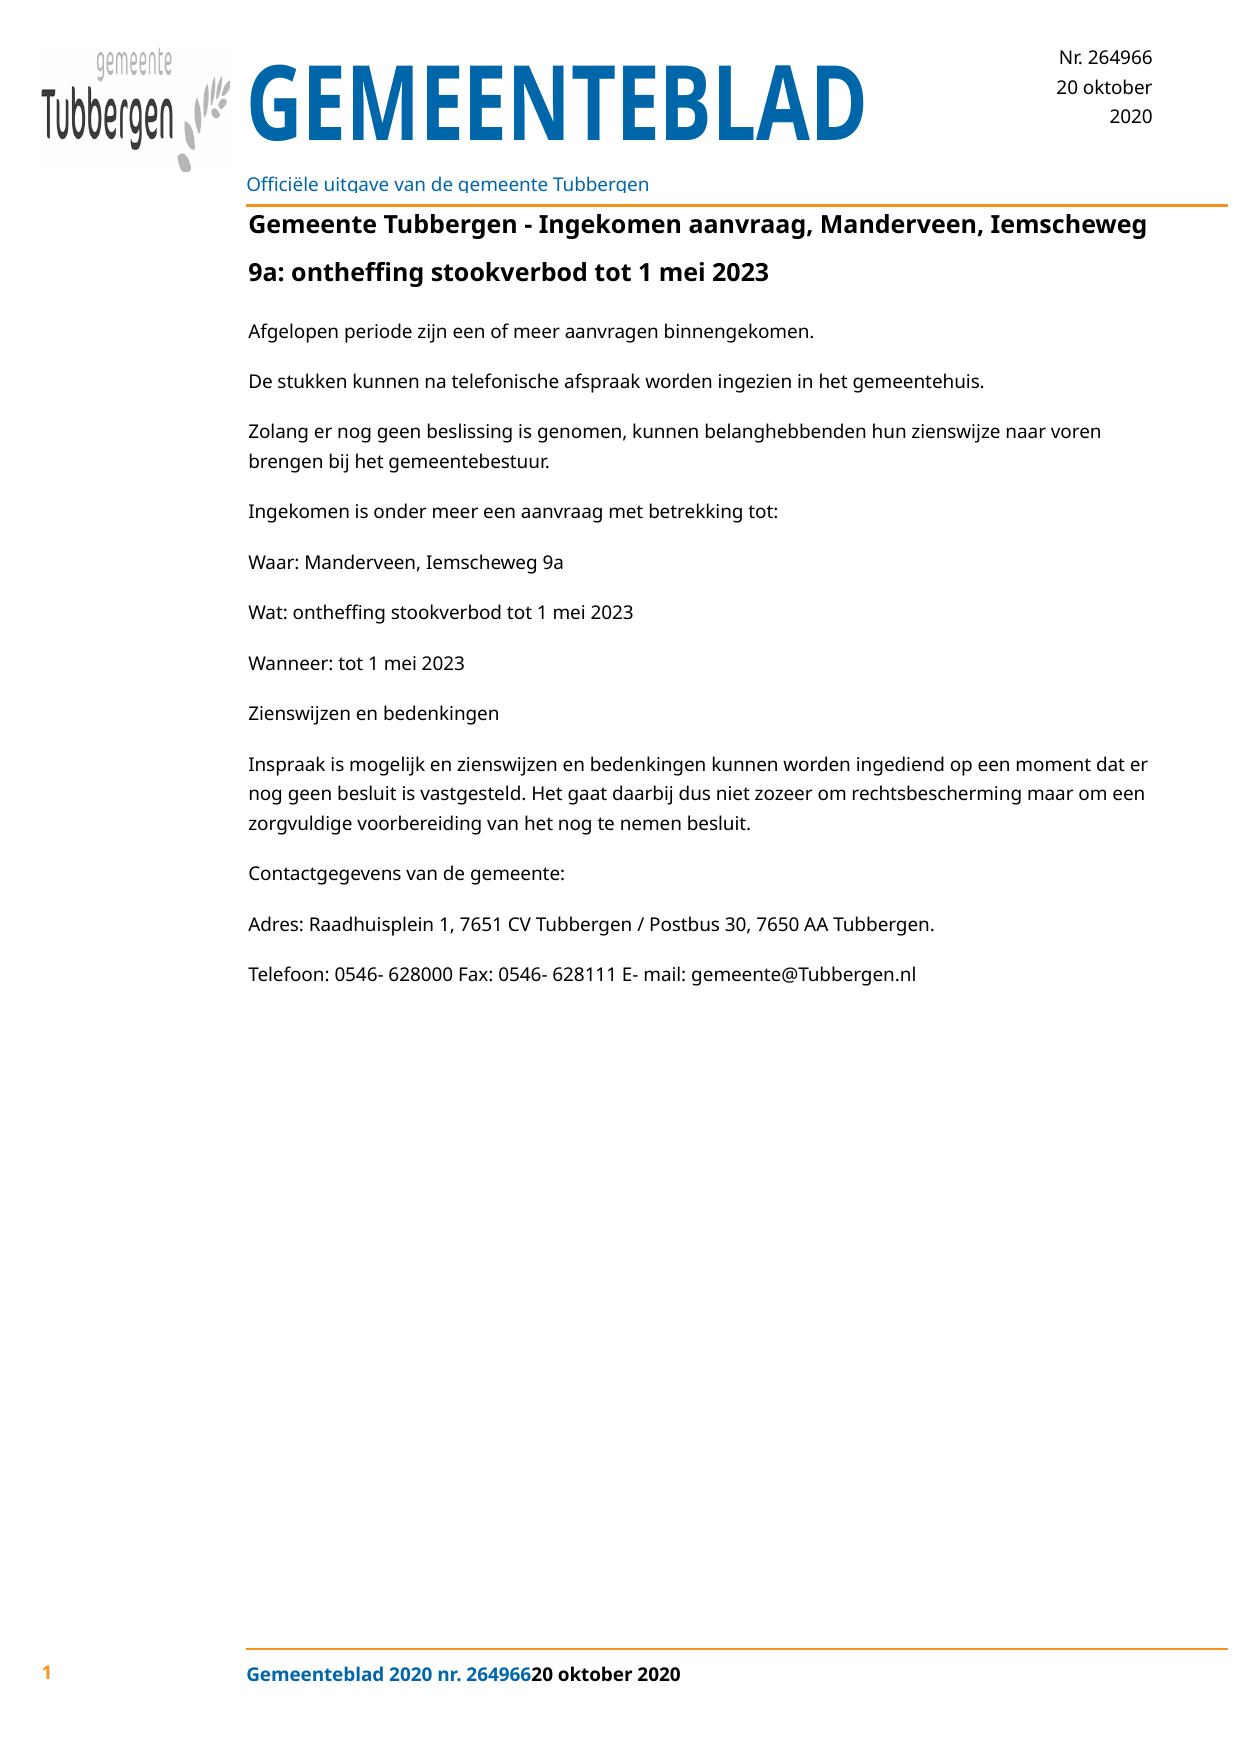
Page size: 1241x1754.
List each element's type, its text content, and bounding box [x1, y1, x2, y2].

text Zienswijzen en bedenkingen [248, 700, 1152, 726]
text Adres: Raadhuisplein 1, 7651 CV Tubbergen / Postbus 30, 7650 AA Tubbergen. [248, 911, 1152, 937]
text De stukken kunnen na telefonische afspraak worden ingezien in het gemeentehuis. [248, 368, 1152, 394]
text Afgelopen periode zijn een of meer aanvragen binnengekomen. [248, 318, 1152, 344]
text Telefoon: 0546- 628000 Fax: 0546- 628111 E- mail: gemeente@Tubbergen.nl [248, 961, 1152, 987]
picture [41, 47, 231, 172]
text Gemeente Tubbergen - Ingekomen aanvraag, Manderveen, Iemscheweg 9a: ontheffing stookverbod tot 1 mei 2023 [248, 207, 1152, 288]
text Waar: Manderveen, Iemscheweg 9a [248, 549, 1152, 575]
text Contactgegevens van de gemeente: [248, 860, 1152, 886]
text Wat: ontheffing stookverbod tot 1 mei 2023 [248, 599, 1152, 625]
text Inspraak is mogelijk en zienswijzen en bedenkingen kunnen worden ingediend op een moment dat er nog geen besluit is vastgesteld. Het gaat daarbij dus niet zozeer om rechtsbescherming maar om een zorgvuldige voorbereiding van het nog te nemen besluit. [248, 751, 1152, 836]
text Wanneer: tot 1 mei 2023 [248, 650, 1152, 676]
text Zolang er nog geen beslissing is genomen, kunnen belanghebbenden hun zienswijze naar voren brengen bij het gemeentebestuur. [248, 419, 1152, 474]
text Ingekomen is onder meer een aanvraag met betrekking tot: [248, 499, 1152, 524]
